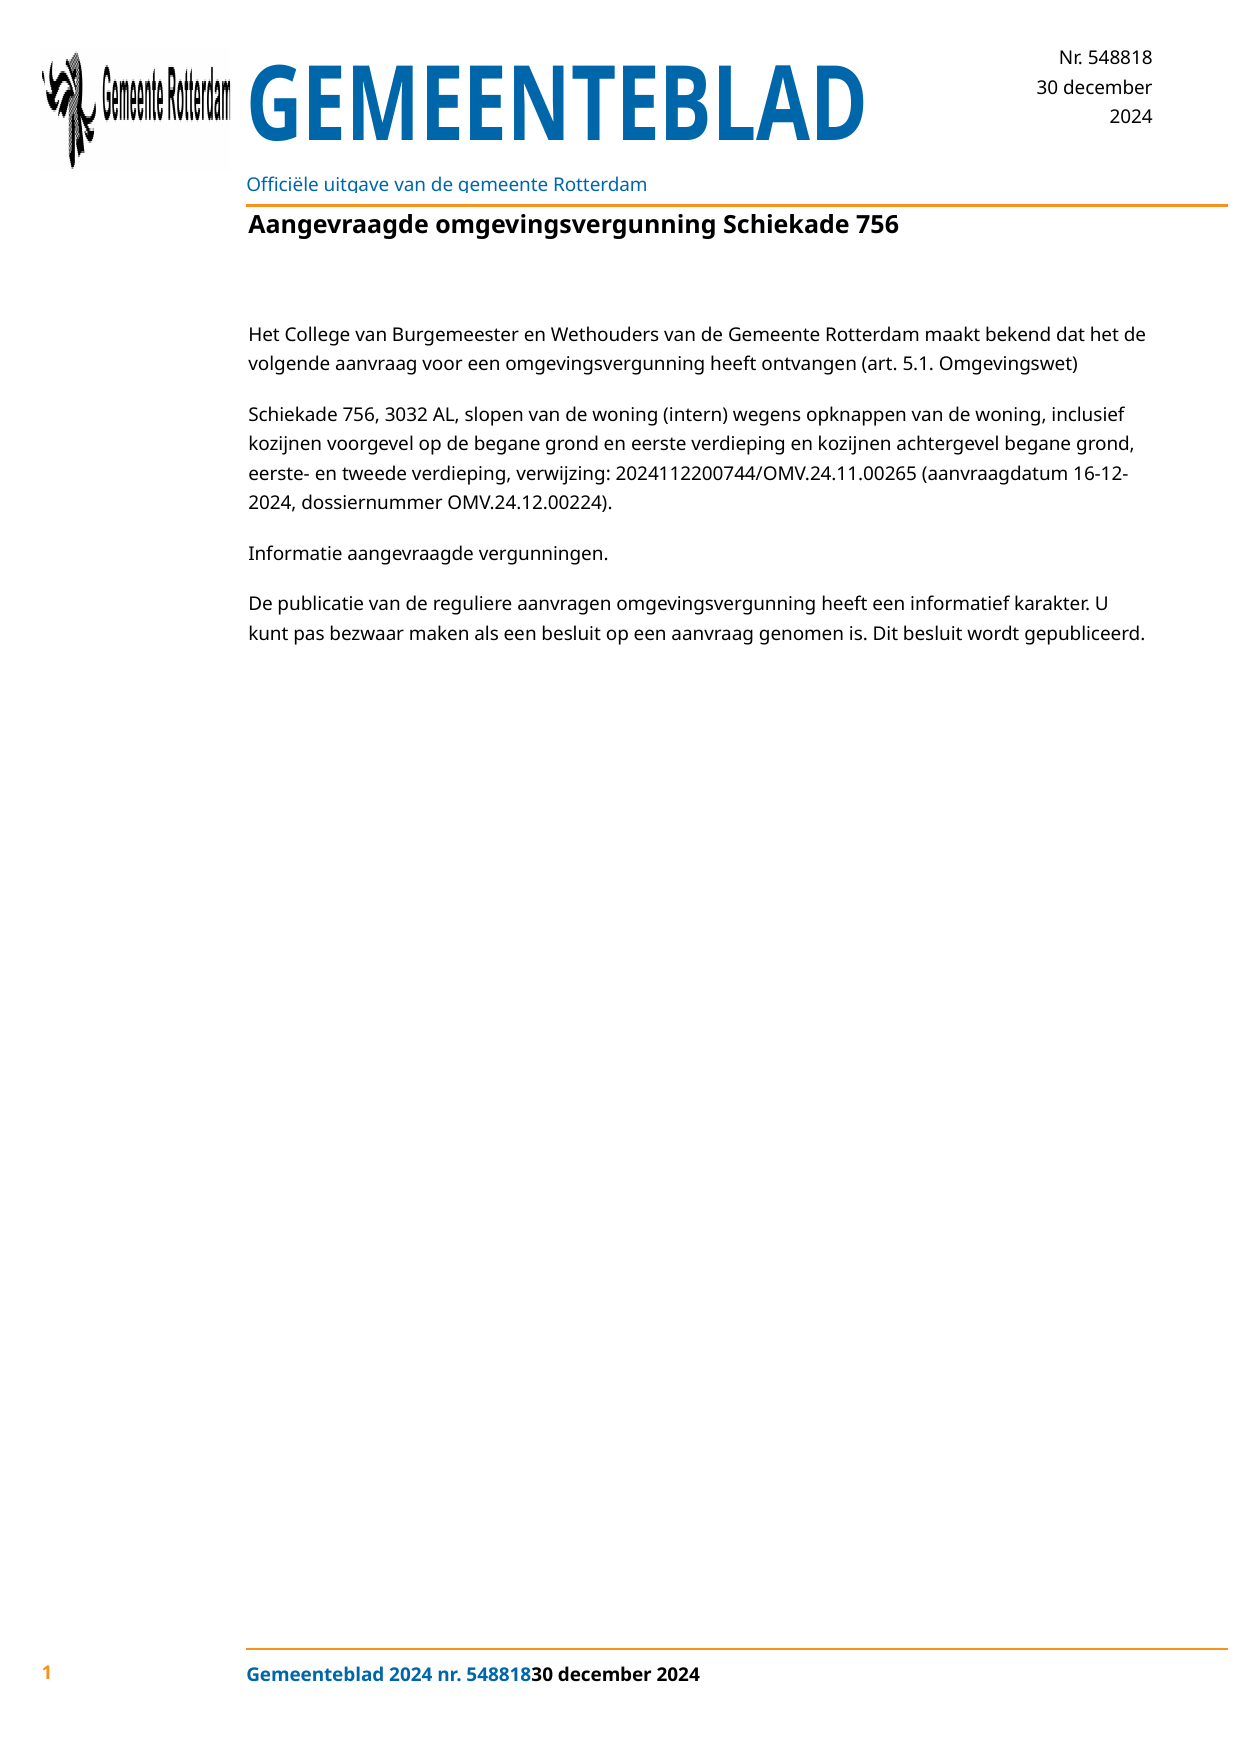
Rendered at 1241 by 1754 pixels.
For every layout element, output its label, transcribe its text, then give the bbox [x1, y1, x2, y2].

text Het College van Burgemeester en Wethouders van de Gemeente Rotterdam maakt bekend dat het de volgende aanvraag voor een omgevingsvergunning heeft ontvangen (art. 5.1. Omgevingswet) [248, 321, 1152, 376]
text Schiekade 756, 3032 AL, slopen van de woning (intern) wegens opknappen van de woning, inclusief kozijnen voorgevel op de begane grond en eerste verdieping en kozijnen achtergevel begane grond, eerste- en tweede verdieping, verwijzing: 2024112200744/OMV.24.11.00265 (aanvraagdatum 16-12-2024, dossiernummer OMV.24.12.00224). [248, 401, 1152, 515]
picture [41, 47, 231, 172]
text Informatie aangevraagde vergunningen. [248, 540, 1152, 566]
text Aangevraagde omgevingsvergunning Schiekade 756 [248, 207, 1152, 241]
text De publicatie van de reguliere aanvragen omgevingsvergunning heeft een informatief karakter. U kunt pas bezwaar maken als een besluit op een aanvraag genomen is. Dit besluit wordt gepubliceerd. [248, 590, 1152, 646]
